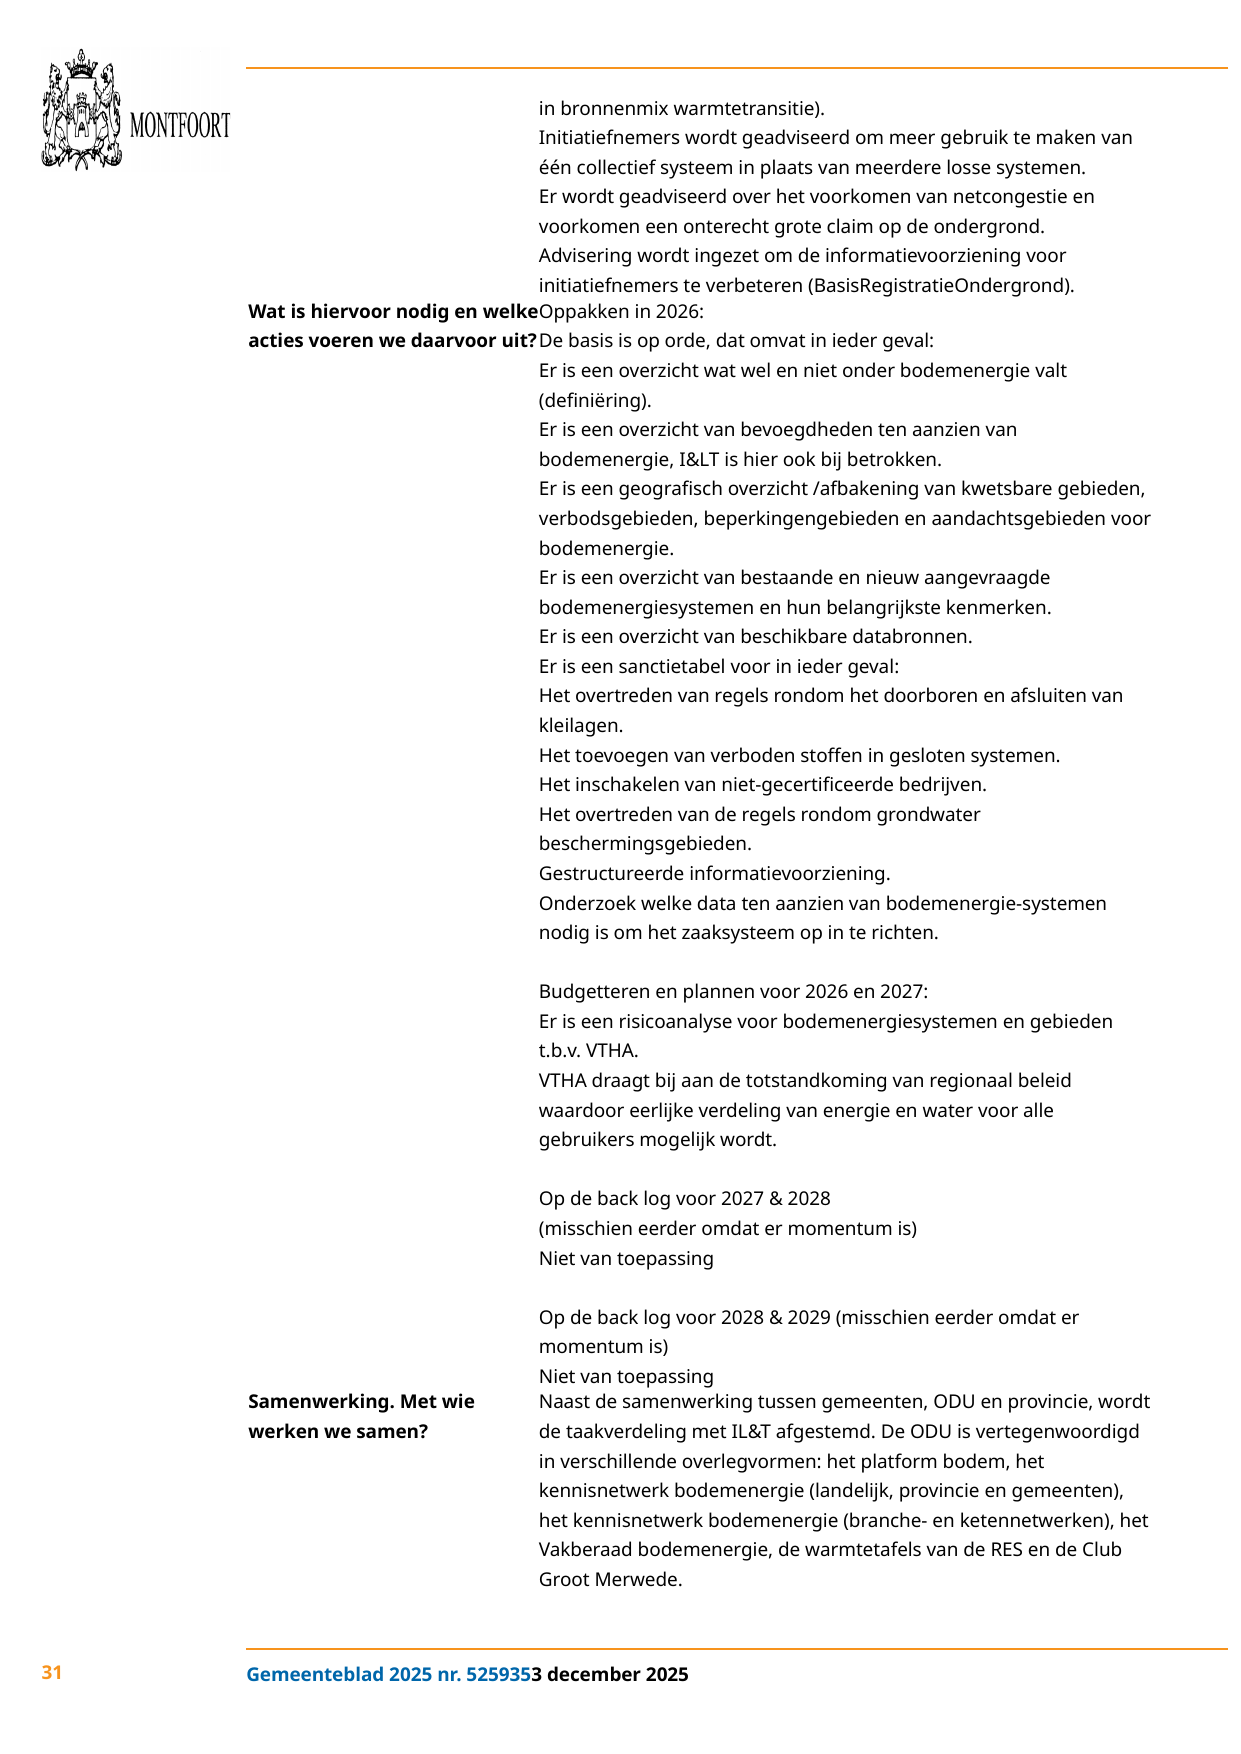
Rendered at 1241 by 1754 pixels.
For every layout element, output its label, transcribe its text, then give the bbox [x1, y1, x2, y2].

table_cell Naast de samenwerking tussen gemeenten, ODU en provincie, wordt de taakverdeling met IL&T afgestemd. De ODU is vertegenwoordigd in verschillende overlegvormen: het platform bodem, het kennisnetwerk bodemenergie (landelijk, provincie en gemeenten), het kennisnetwerk bodemenergie (branche- en ketennetwerken), het Vakberaad bodemenergie, de warmtetafels van de RES en de Club Groot Merwede. [539, 1389, 1152, 1592]
table_cell in bronnenmix warmtetransitie). Initiatiefnemers wordt geadviseerd om meer gebruik te maken van één collectief systeem in plaats van meerdere losse systemen. Er wordt geadviseerd over het voorkomen van netcongestie en voorkomen een onterecht grote claim op de ondergrond. Advisering wordt ingezet om de informatievoorziening voor initiatiefnemers te verbeteren (BasisRegistratieOndergrond). [539, 95, 1152, 298]
table_cell Oppakken in 2026: De basis is op orde, dat omvat in ieder geval: Er is een overzicht wat wel en niet onder bodemenergie valt (definiëring). Er is een overzicht van bevoegdheden ten aanzien van bodemenergie, I&LT is hier ook bij betrokken. Er is een geografisch overzicht /afbakening van kwetsbare gebieden, verbodsgebieden, beperkingengebieden en aandachtsgebieden voor bodemenergie. Er is een overzicht van bestaande en nieuw aangevraagde bodemenergiesystemen en hun belangrijkste kenmerken. Er is een overzicht van beschikbare databronnen. Er is een sanctietabel voor in ieder geval: Het overtreden van regels rondom het doorboren en afsluiten van kleilagen. Het toevoegen van verboden stoffen in gesloten systemen. Het inschakelen van niet-gecertificeerde bedrijven. Het overtreden van de regels rondom grondwater beschermingsgebieden. Gestructureerde informatievoorziening. Onderzoek welke data ten aanzien van bodemenergie-systemen nodig is om het zaaksysteem op in te richten. Budgetteren en plannen voor 2026 en 2027: Er is een risicoanalyse voor bodemenergiesystemen en gebieden t.b.v. VTHA. VTHA draagt bij aan de totstandkoming van regionaal beleid waardoor eerlijke verdeling van energie en water voor alle gebruikers mogelijk wordt. Op de back log voor 2027 & 2028 (misschien eerder omdat er momentum is) Niet van toepassing Op de back log voor 2028 & 2029 (misschien eerder omdat er momentum is) Niet van toepassing [539, 298, 1152, 1389]
table_cell [248, 95, 539, 298]
table_cell Wat is hiervoor nodig en welke acties voeren we daarvoor uit? [248, 298, 539, 1389]
table_cell Samenwerking. Met wie werken we samen? [248, 1389, 539, 1592]
picture [41, 47, 231, 172]
